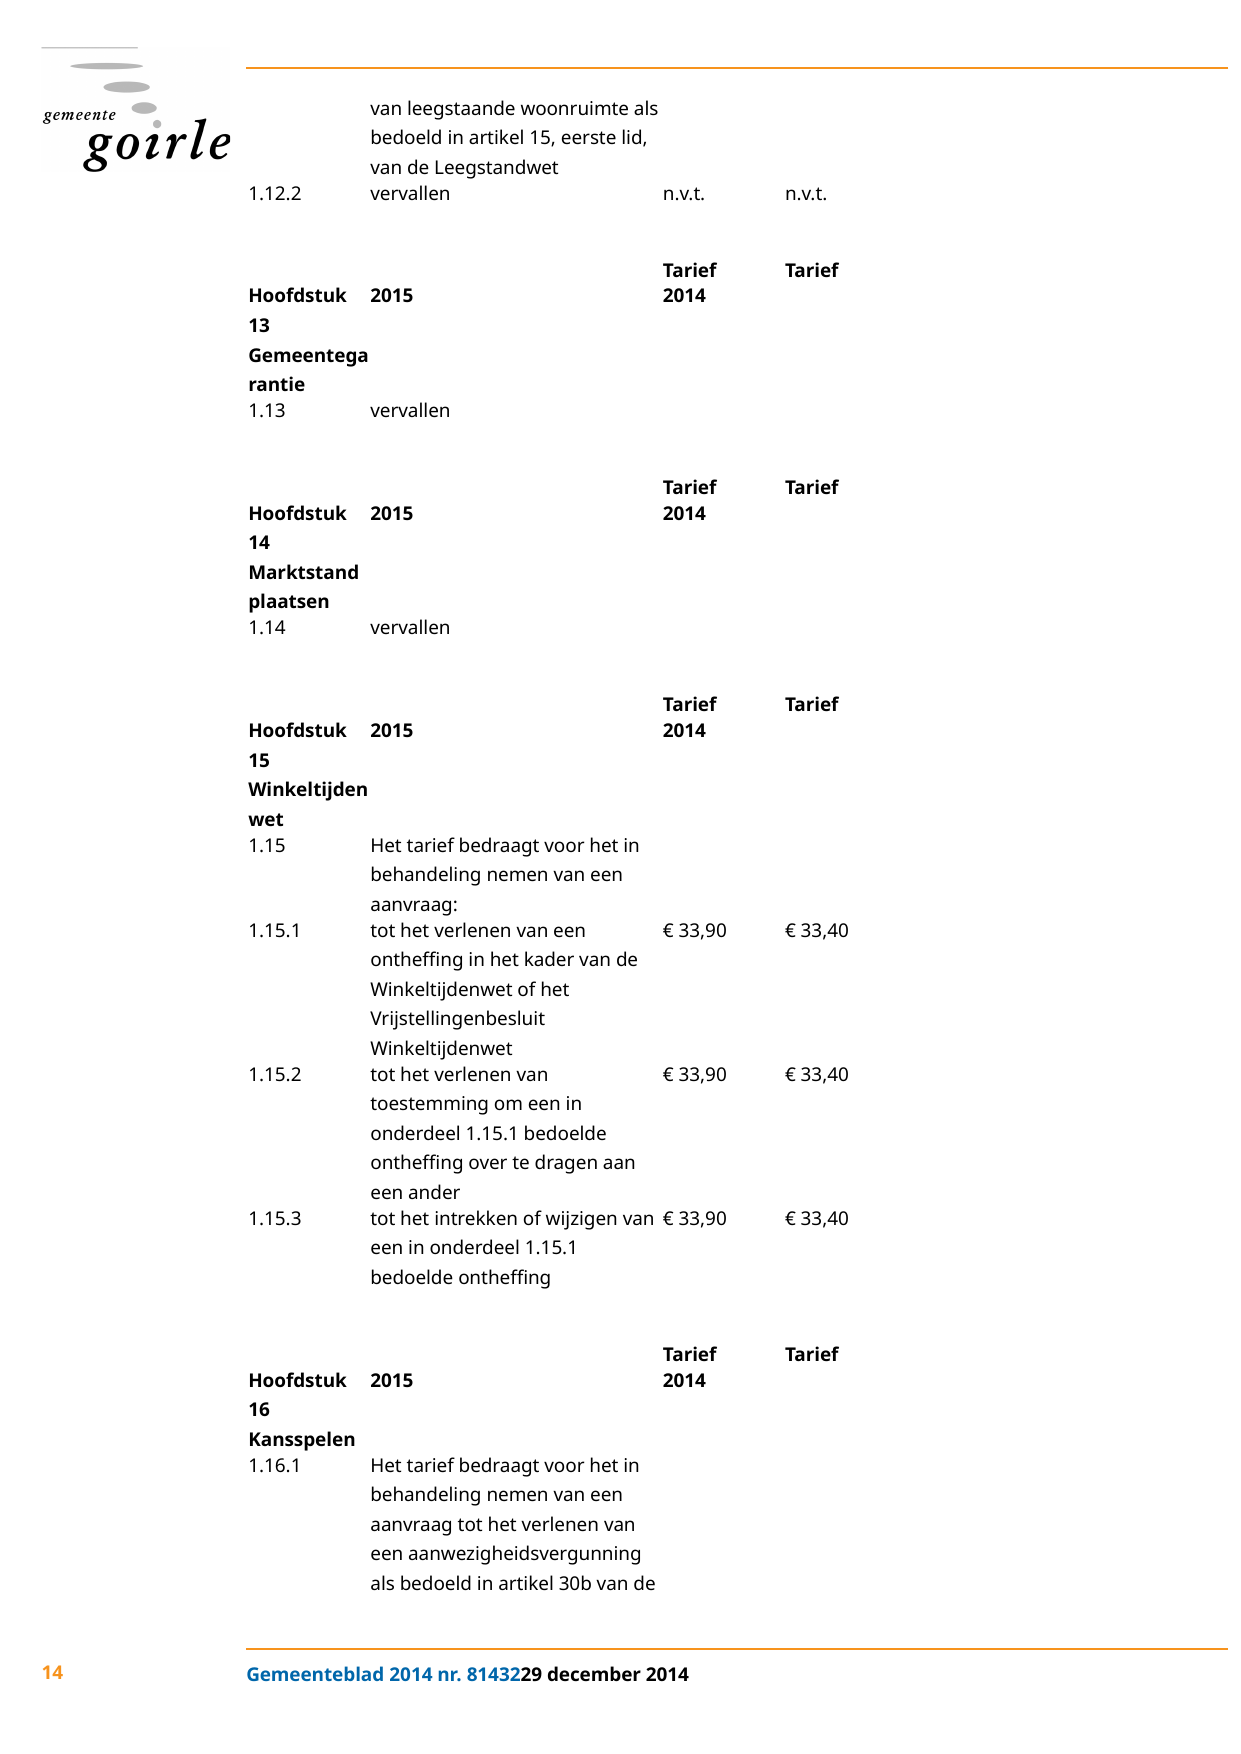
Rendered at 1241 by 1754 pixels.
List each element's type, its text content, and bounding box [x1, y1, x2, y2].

table_cell [370, 449, 663, 474]
table_cell [663, 615, 785, 640]
table_cell 2015 [370, 1367, 663, 1452]
table_cell [663, 205, 785, 231]
table_cell € 33,40 [785, 1205, 907, 1290]
table_cell Tarief [785, 257, 907, 283]
table_cell [663, 832, 785, 917]
table_cell [248, 423, 370, 448]
table_cell [663, 666, 785, 692]
table_cell 1.15 [248, 832, 370, 917]
table_cell Tarief [785, 692, 907, 717]
table_cell [248, 257, 370, 283]
table_cell 2015 [370, 500, 663, 614]
table_cell Het tarief bedraagt voor het in behandeling nemen van een aanvraag tot het verlenen van een aanwezigheidsvergunning als bedoeld in artikel 30b van de [370, 1452, 663, 1596]
table_cell Tarief [663, 257, 785, 283]
table_cell [785, 397, 907, 423]
table_cell [248, 474, 370, 500]
table_cell 1.12.2 [248, 180, 370, 205]
table_cell Tarief [785, 1341, 907, 1367]
table_cell Hoofdstuk 13 Gemeentegarantie [248, 283, 370, 397]
table_cell n.v.t. [785, 180, 907, 205]
table_cell tot het intrekken of wijzigen van een in onderdeel 1.15.1 bedoelde ontheffing [370, 1205, 663, 1290]
table_cell [785, 1316, 907, 1341]
table_cell 1.14 [248, 615, 370, 640]
table_cell [370, 423, 663, 448]
table_cell [663, 231, 785, 257]
table_cell [370, 1290, 663, 1316]
table_cell [370, 257, 663, 283]
table_cell [370, 692, 663, 717]
table_cell [785, 449, 907, 474]
table_cell [663, 423, 785, 448]
table_cell [248, 1341, 370, 1367]
table_cell € 33,90 [663, 1205, 785, 1290]
table_cell [663, 449, 785, 474]
table_cell [370, 205, 663, 231]
table_cell 2014 [663, 500, 785, 614]
table_cell Tarief [663, 692, 785, 717]
table_cell [370, 1316, 663, 1341]
table_cell [248, 640, 370, 666]
table_cell [248, 692, 370, 717]
table_cell Hoofdstuk 14 Marktstandplaatsen [248, 500, 370, 614]
table_cell vervallen [370, 180, 663, 205]
table_cell 2015 [370, 283, 663, 397]
table_cell [785, 231, 907, 257]
table_cell 1.13 [248, 397, 370, 423]
table_cell vervallen [370, 397, 663, 423]
table_cell [785, 1290, 907, 1316]
table_cell [370, 640, 663, 666]
table_cell 1.15.3 [248, 1205, 370, 1290]
table_cell [248, 205, 370, 231]
table_cell [248, 1316, 370, 1341]
table_cell tot het verlenen van toestemming om een in onderdeel 1.15.1 bedoelde ontheffing over te dragen aan een ander [370, 1061, 663, 1205]
table_cell Tarief [663, 1341, 785, 1367]
table_cell [248, 449, 370, 474]
table_cell Het tarief bedraagt voor het in behandeling nemen van een aanvraag: [370, 832, 663, 917]
table_cell [785, 95, 907, 180]
table_cell [663, 1290, 785, 1316]
table_cell € 33,40 [785, 917, 907, 1061]
table_cell € 33,90 [663, 917, 785, 1061]
table_cell [663, 95, 785, 180]
table_cell 1.15.2 [248, 1061, 370, 1205]
table_cell vervallen [370, 615, 663, 640]
table_cell 1.15.1 [248, 917, 370, 1061]
table_cell [248, 666, 370, 692]
table_cell [785, 615, 907, 640]
table_cell [248, 1290, 370, 1316]
table_cell 1.16.1 [248, 1452, 370, 1596]
table_cell [785, 423, 907, 448]
picture [41, 47, 231, 172]
table_cell [370, 1341, 663, 1367]
table_cell n.v.t. [663, 180, 785, 205]
table_cell [370, 474, 663, 500]
table_cell [785, 832, 907, 917]
table_cell [248, 231, 370, 257]
table_cell 2014 [663, 718, 785, 832]
table_cell 2014 [663, 283, 785, 397]
table_cell 2015 [370, 718, 663, 832]
table_cell Tarief [785, 474, 907, 500]
table_cell [370, 231, 663, 257]
table_cell € 33,90 [663, 1061, 785, 1205]
table_cell [663, 640, 785, 666]
table_cell [785, 640, 907, 666]
table_cell 2014 [663, 1367, 785, 1452]
table_cell van leegstaande woonruimte als bedoeld in artikel 15, eerste lid, van de Leegstandwet [370, 95, 663, 180]
table_cell Hoofdstuk 15 Winkeltijdenwet [248, 718, 370, 832]
table_cell [248, 95, 370, 180]
table_cell [785, 666, 907, 692]
table_cell Tarief [663, 474, 785, 500]
table_cell Hoofdstuk 16 Kansspelen [248, 1367, 370, 1452]
table_cell [663, 1316, 785, 1341]
table_cell [370, 666, 663, 692]
table_cell € 33,40 [785, 1061, 907, 1205]
table_cell [785, 205, 907, 231]
table_cell tot het verlenen van een ontheffing in het kader van de Winkeltijdenwet of het Vrijstellingenbesluit Winkeltijdenwet [370, 917, 663, 1061]
table_cell [663, 397, 785, 423]
